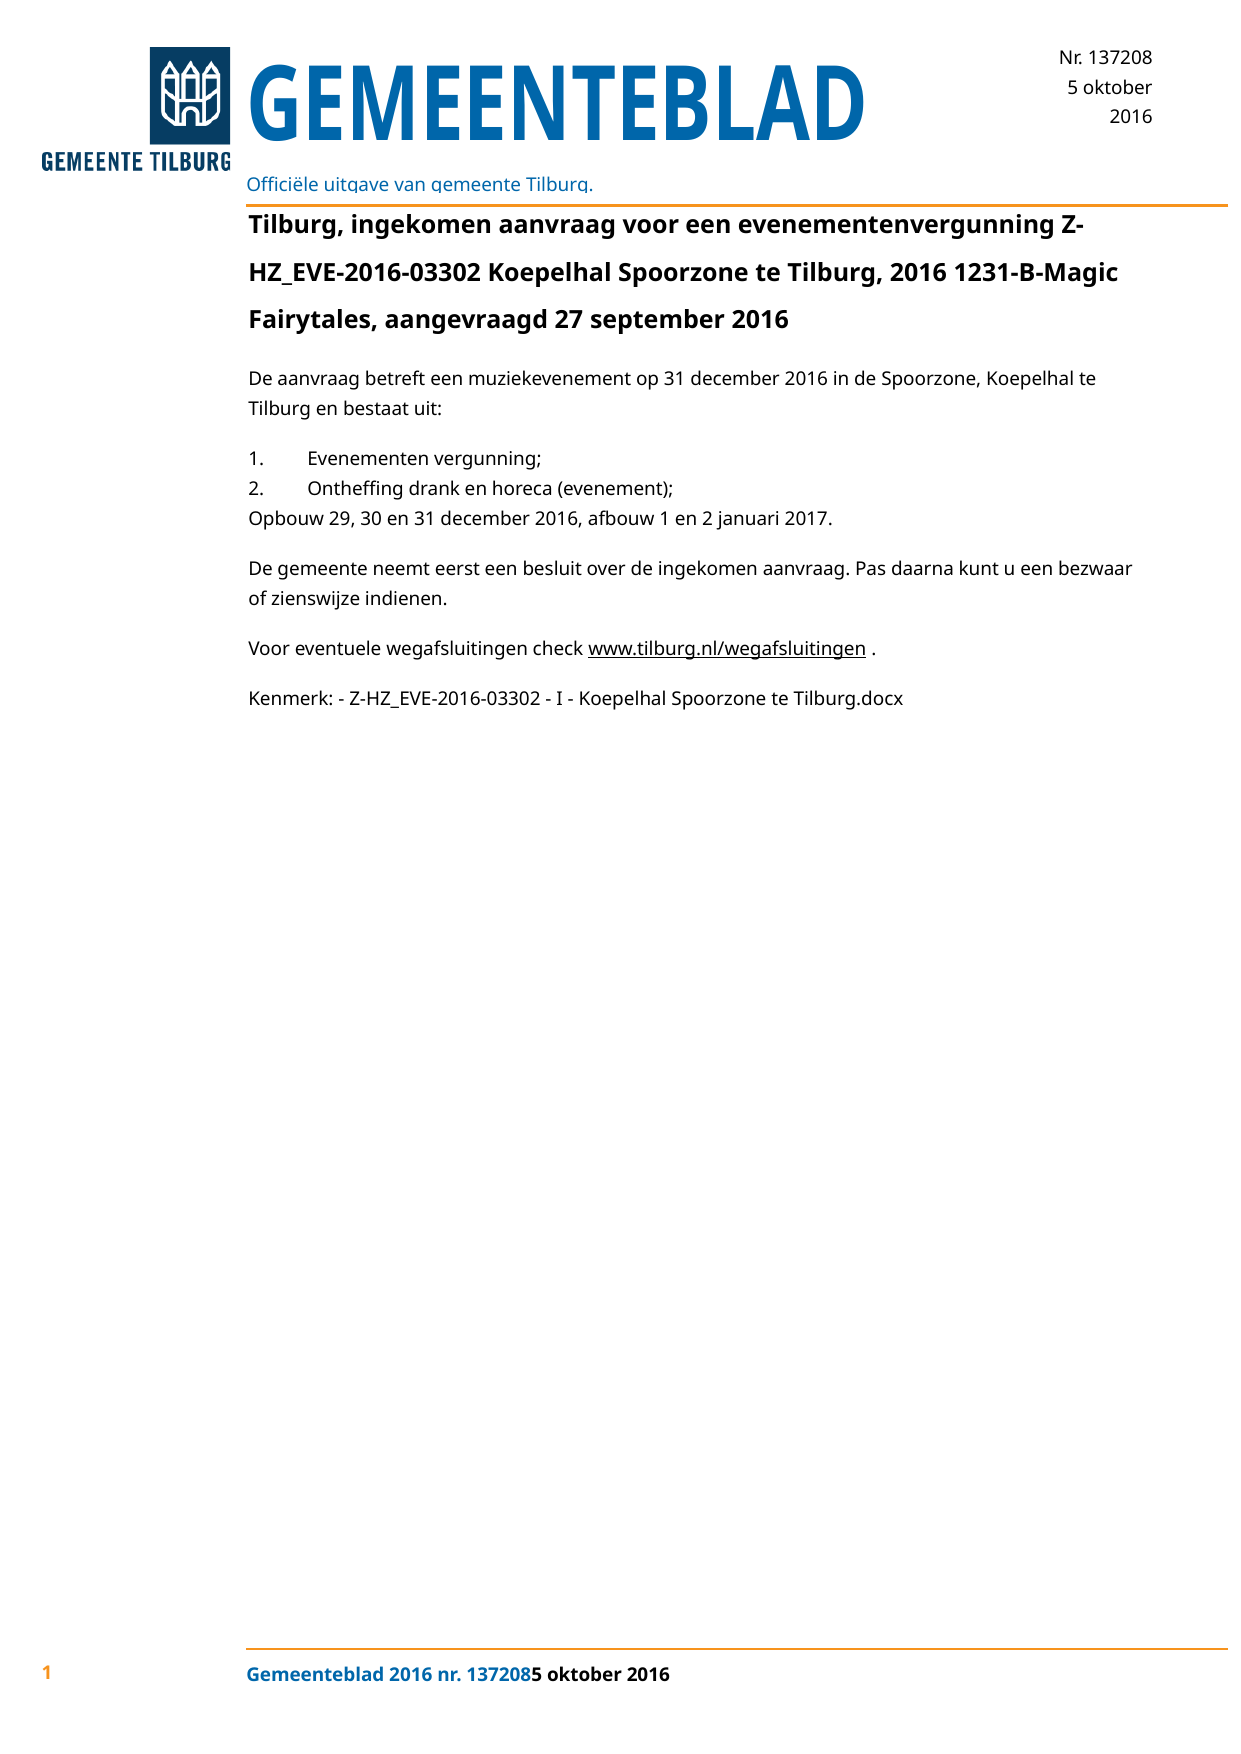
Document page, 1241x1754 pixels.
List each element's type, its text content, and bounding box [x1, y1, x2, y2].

picture [41, 47, 231, 172]
list Evenementen vergunning; [248, 446, 1152, 471]
text Tilburg, ingekomen aanvraag voor een evenementenvergunning Z-HZ_EVE-2016-03302 Koepelhal Spoorzone te Tilburg, 2016 1231-B-Magic Fairytales, aangevraagd 27 september 2016 [248, 207, 1152, 336]
text Opbouw 29, 30 en 31 december 2016, afbouw 1 en 2 januari 2017. [248, 505, 1152, 530]
text Kenmerk: - Z-HZ_EVE-2016-03302 - I - Koepelhal Spoorzone te Tilburg.docx [248, 686, 1152, 711]
text De aanvraag betreft een muziekevenement op 31 december 2016 in de Spoorzone, Koepelhal te Tilburg en bestaat uit: [248, 366, 1152, 421]
text Voor eventuele wegafsluitingen check www.tilburg.nl/wegafsluitingen . [248, 635, 1152, 661]
list Ontheffing drank en horeca (evenement); [248, 475, 1152, 501]
text De gemeente neemt eerst een besluit over de ingekomen aanvraag. Pas daarna kunt u een bezwaar of zienswijze indienen. [248, 555, 1152, 610]
